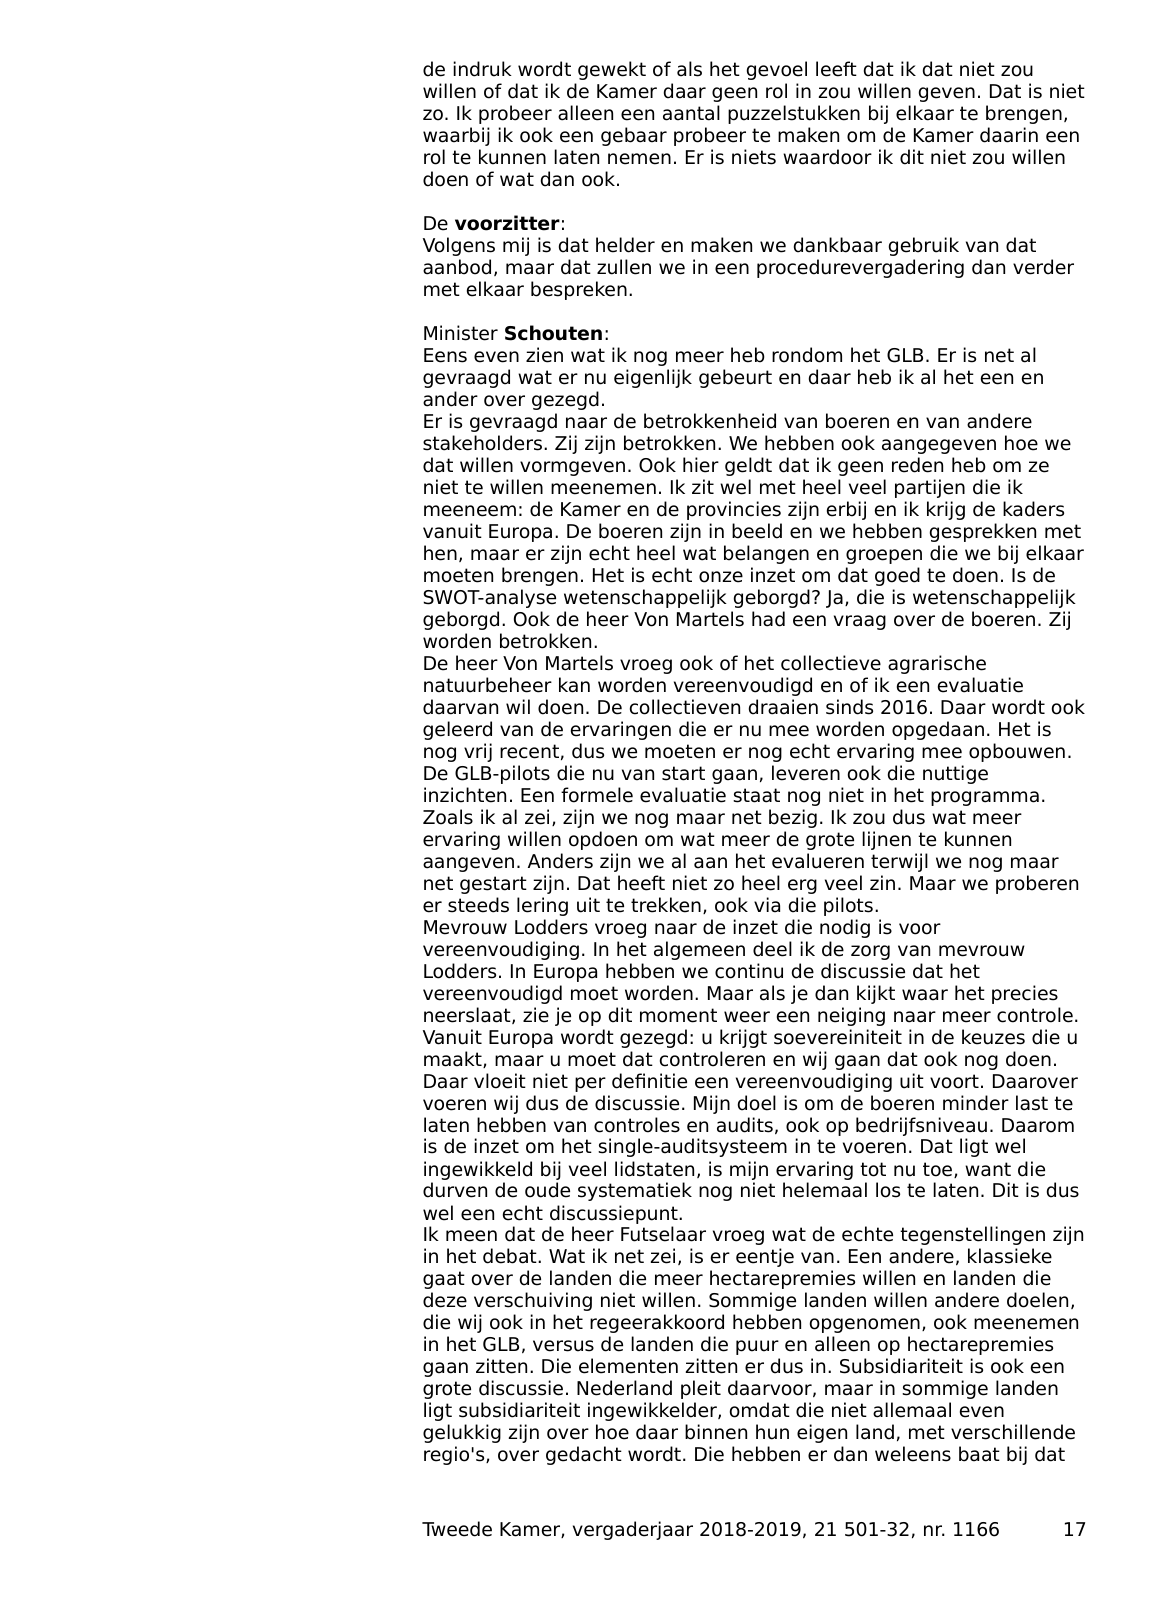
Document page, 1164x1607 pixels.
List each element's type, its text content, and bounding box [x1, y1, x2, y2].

text Volgens mij is dat helder en maken we dankbaar gebruik van dat aanbod, maar dat zullen we in een procedurevergadering dan verder met elkaar bespreken. [422, 235, 1087, 301]
text Er is gevraagd naar de betrokkenheid van boeren en van andere stakeholders. Zij zijn betrokken. We hebben ook aangegeven hoe we dat willen vormgeven. Ook hier geldt dat ik geen reden heb om ze niet te willen meenemen. Ik zit wel met heel veel partijen die ik meeneem: de Kamer en de provincies zijn erbij en ik krijg de kaders vanuit Europa. De boeren zijn in beeld en we hebben gesprekken met hen, maar er zijn echt heel wat belangen en groepen die we bij elkaar moeten brengen. Het is echt onze inzet om dat goed te doen. Is de SWOT-analyse wetenschappelijk geborgd? Ja, die is wetenschappelijk geborgd. Ook de heer Von Martels had een vraag over de boeren. Zij worden betrokken. [422, 411, 1087, 653]
text De heer Von Martels vroeg ook of het collectieve agrarische natuurbeheer kan worden vereenvoudigd en of ik een evaluatie daarvan wil doen. De collectieven draaien sinds 2016. Daar wordt ook geleerd van de ervaringen die er nu mee worden opgedaan. Het is nog vrij recent, dus we moeten er nog echt ervaring mee opbouwen. De GLB-pilots die nu van start gaan, leveren ook die nuttige inzichten. Een formele evaluatie staat nog niet in het programma. Zoals ik al zei, zijn we nog maar net bezig. Ik zou dus wat meer ervaring willen opdoen om wat meer de grote lijnen te kunnen aangeven. Anders zijn we al aan het evalueren terwijl we nog maar net gestart zijn. Dat heeft niet zo heel erg veel zin. Maar we proberen er steeds lering uit te trekken, ook via die pilots. [422, 653, 1087, 917]
text Eens even zien wat ik nog meer heb rondom het GLB. Er is net al gevraagd wat er nu eigenlijk gebeurt en daar heb ik al het een en ander over gezegd. [422, 345, 1087, 411]
text de indruk wordt gewekt of als het gevoel leeft dat ik dat niet zou willen of dat ik de Kamer daar geen rol in zou willen geven. Dat is niet zo. Ik probeer alleen een aantal puzzelstukken bij elkaar te brengen, waarbij ik ook een gebaar probeer te maken om de Kamer daarin een rol te kunnen laten nemen. Er is niets waardoor ik dit niet zou willen doen of wat dan ook. [422, 59, 1087, 191]
text Minister Schouten: [422, 323, 1087, 345]
text Ik meen dat de heer Futselaar vroeg wat de echte tegenstellingen zijn in het debat. Wat ik net zei, is er eentje van. Een andere, klassieke gaat over de landen die meer hectarepremies willen en landen die deze verschuiving niet willen. Sommige landen willen andere doelen, die wij ook in het regeerakkoord hebben opgenomen, ook meenemen in het GLB, versus de landen die puur en alleen op hectarepremies gaan zitten. Die elementen zitten er dus in. Subsidiariteit is ook een grote discussie. Nederland pleit daarvoor, maar in sommige landen ligt subsidiariteit ingewikkelder, omdat die niet allemaal even gelukkig zijn over hoe daar binnen hun eigen land, met verschillende regio's, over gedacht wordt. Die hebben er dan weleens baat bij dat [422, 1224, 1087, 1466]
text Mevrouw Lodders vroeg naar de inzet die nodig is voor vereenvoudiging. In het algemeen deel ik de zorg van mevrouw Lodders. In Europa hebben we continu de discussie dat het vereenvoudigd moet worden. Maar als je dan kijkt waar het precies neerslaat, zie je op dit moment weer een neiging naar meer controle. Vanuit Europa wordt gezegd: u krijgt soevereiniteit in de keuzes die u maakt, maar u moet dat controleren en wij gaan dat ook nog doen. Daar vloeit niet per definitie een vereenvoudiging uit voort. Daarover voeren wij dus de discussie. Mijn doel is om de boeren minder last te laten hebben van controles en audits, ook op bedrijfsniveau. Daarom is de inzet om het single-auditsysteem in te voeren. Dat ligt wel ingewikkeld bij veel lidstaten, is mijn ervaring tot nu toe, want die durven de oude systematiek nog niet helemaal los te laten. Dit is dus wel een echt discussiepunt. [422, 917, 1087, 1224]
text De voorzitter: [422, 213, 1087, 235]
